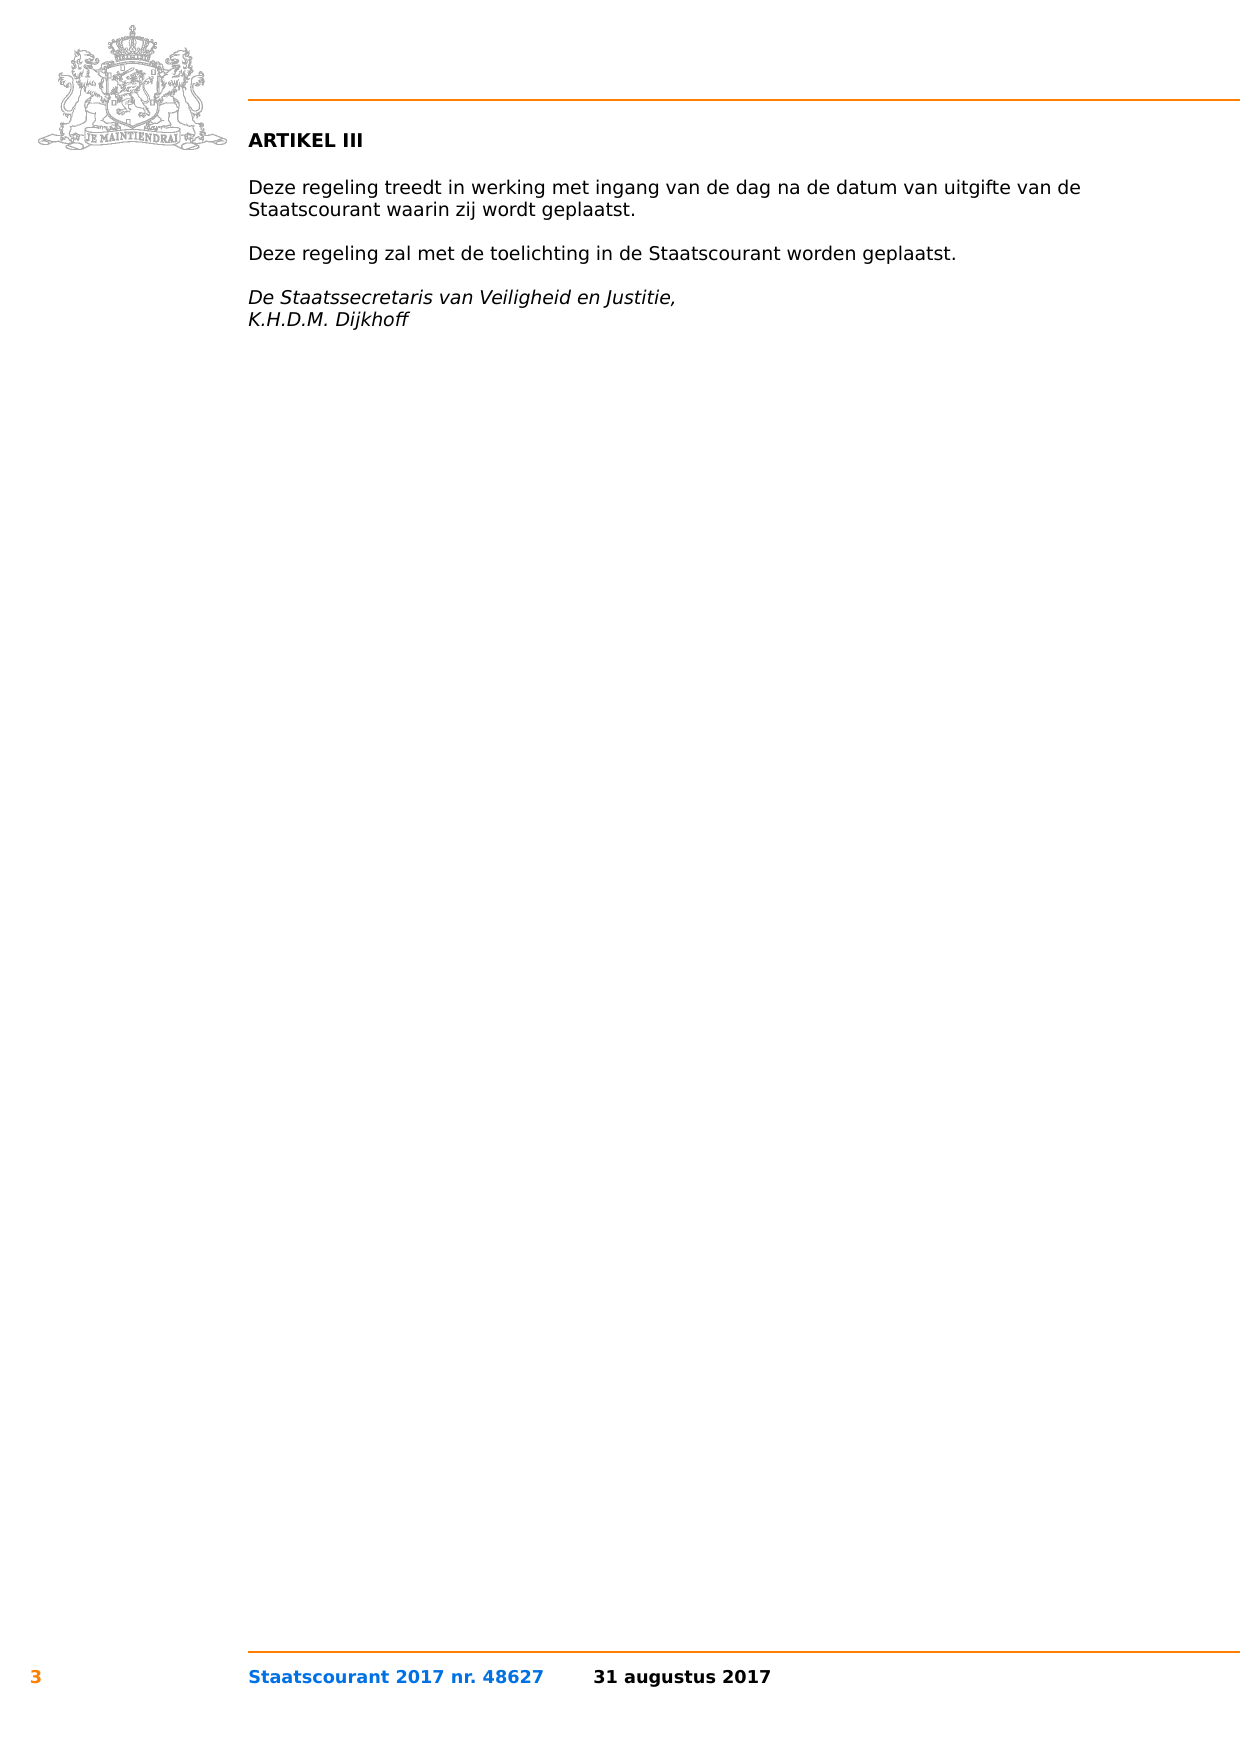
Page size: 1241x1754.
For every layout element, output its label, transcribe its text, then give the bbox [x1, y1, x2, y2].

picture [38, 25, 227, 150]
text Deze regeling zal met de toelichting in de Staatscourant worden geplaatst. [248, 243, 1163, 265]
text Deze regeling treedt in werking met ingang van de dag na de datum van uitgifte van de Staatscourant waarin zij wordt geplaatst. [248, 177, 1163, 221]
text De Staatssecretaris van Veiligheid en Justitie, K.H.D.M. Dijkhoff [248, 287, 1163, 331]
subtitle ARTIKEL III [248, 130, 1163, 152]
